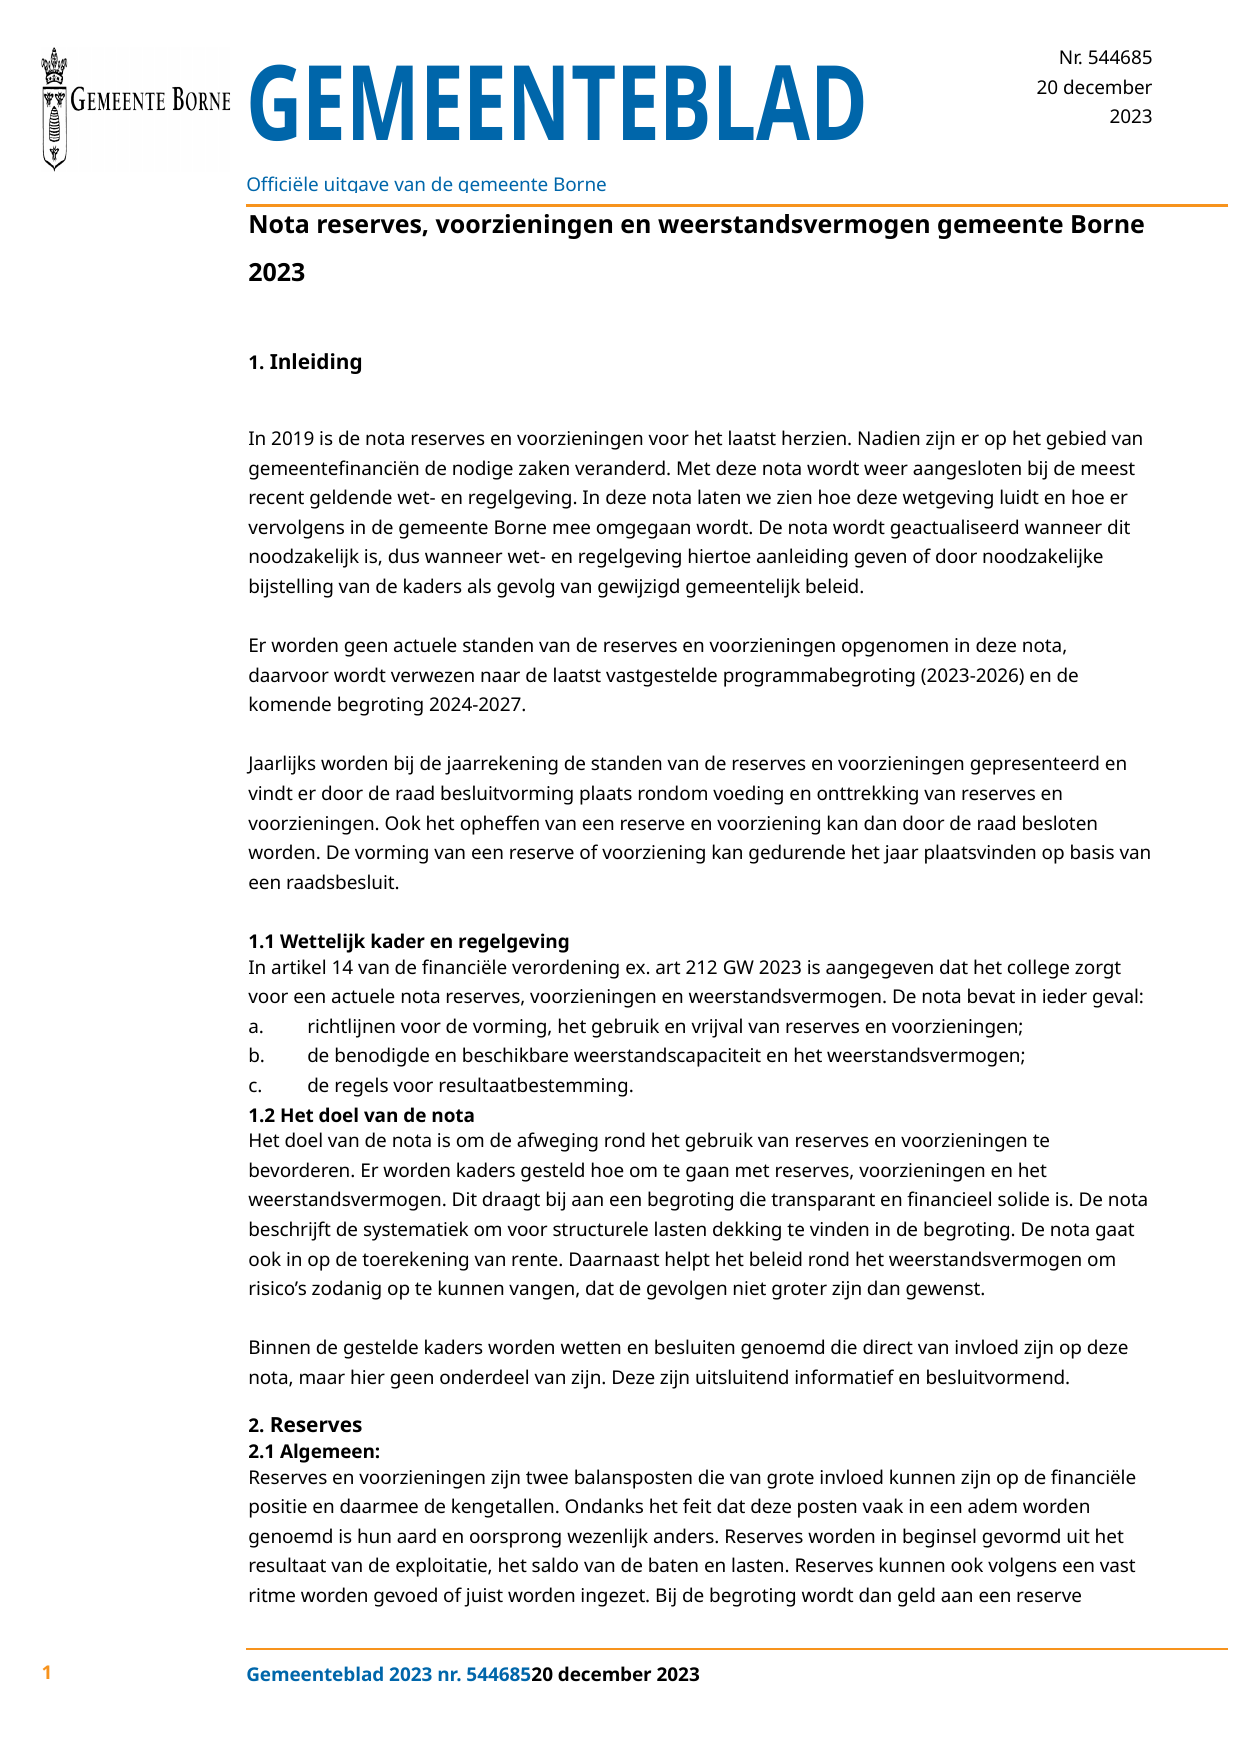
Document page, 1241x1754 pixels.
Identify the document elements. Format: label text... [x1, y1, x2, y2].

text Binnen de gestelde kaders worden wetten en besluiten genoemd die direct van invloed zijn op deze nota, maar hier geen onderdeel van zijn. Deze zijn uitsluitend informatief en besluitvormend. [248, 1334, 1152, 1390]
text 2.1 Algemeen: [248, 1438, 1152, 1464]
text 1.1 Wettelijk kader en regelgeving [248, 928, 1152, 954]
list richtlijnen voor de vorming, het gebruik en vrijval van reserves en voorzieningen; [248, 1013, 1152, 1039]
text In 2019 is de nota reserves en voorzieningen voor het laatst herzien. Nadien zijn er op het gebied van gemeentefinanciën de nodige zaken veranderd. Met deze nota wordt weer aangesloten bij de meest recent geldende wet- en regelgeving. In deze nota laten we zien hoe deze wetgeving luidt en hoe er vervolgens in de gemeente Borne mee omgegaan wordt. De nota wordt geactualiseerd wanneer dit noodzakelijk is, dus wanneer wet- en regelgeving hiertoe aanleiding geven of door noodzakelijke bijstelling van de kaders als gevolg van gewijzigd gemeentelijk beleid. [248, 425, 1152, 599]
text 1. Inleiding [248, 347, 1152, 376]
picture [41, 47, 231, 172]
text Reserves en voorzieningen zijn twee balansposten die van grote invloed kunnen zijn op de financiële positie en daarmee de kengetallen. Ondanks het feit dat deze posten vaak in een adem worden genoemd is hun aard en oorsprong wezenlijk anders. Reserves worden in beginsel gevormd uit het resultaat van de exploitatie, het saldo van de baten en lasten. Reserves kunnen ook volgens een vast ritme worden gevoed of juist worden ingezet. Bij de begroting wordt dan geld aan een reserve [248, 1464, 1152, 1608]
text Het doel van de nota is om de afweging rond het gebruik van reserves en voorzieningen te bevorderen. Er worden kaders gesteld hoe om te gaan met reserves, voorzieningen en het weerstandsvermogen. Dit draagt bij aan een begroting die transparant en financieel solide is. De nota beschrijft de systematiek om voor structurele lasten dekking te vinden in de begroting. De nota gaat ook in op de toerekening van rente. Daarnaast helpt het beleid rond het weerstandsvermogen om risico’s zodanig op te kunnen vangen, dat de gevolgen niet groter zijn dan gewenst. [248, 1127, 1152, 1301]
text 1.2 Het doel van de nota [248, 1102, 1152, 1127]
list de benodigde en beschikbare weerstandscapaciteit en het weerstandsvermogen; [248, 1043, 1152, 1068]
text Er worden geen actuele standen van de reserves en voorzieningen opgenomen in deze nota, daarvoor wordt verwezen naar de laatst vastgestelde programmabegroting (2023-2026) en de komende begroting 2024-2027. [248, 632, 1152, 717]
text Nota reserves, voorzieningen en weerstandsvermogen gemeente Borne 2023 [248, 207, 1152, 288]
text 2. Reserves [248, 1410, 1152, 1438]
text Jaarlijks worden bij de jaarrekening de standen van de reserves en voorzieningen gepresenteerd en vindt er door de raad besluitvorming plaats rondom voeding en onttrekking van reserves en voorzieningen. Ook het opheffen van een reserve en voorziening kan dan door de raad besloten worden. De vorming van een reserve of voorziening kan gedurende het jaar plaatsvinden op basis van een raadsbesluit. [248, 751, 1152, 895]
list de regels voor resultaatbestemming. [248, 1072, 1152, 1098]
text In artikel 14 van de financiële verordening ex. art 212 GW 2023 is aangegeven dat het college zorgt voor een actuele nota reserves, voorzieningen en weerstandsvermogen. De nota bevat in ieder geval: [248, 954, 1152, 1009]
